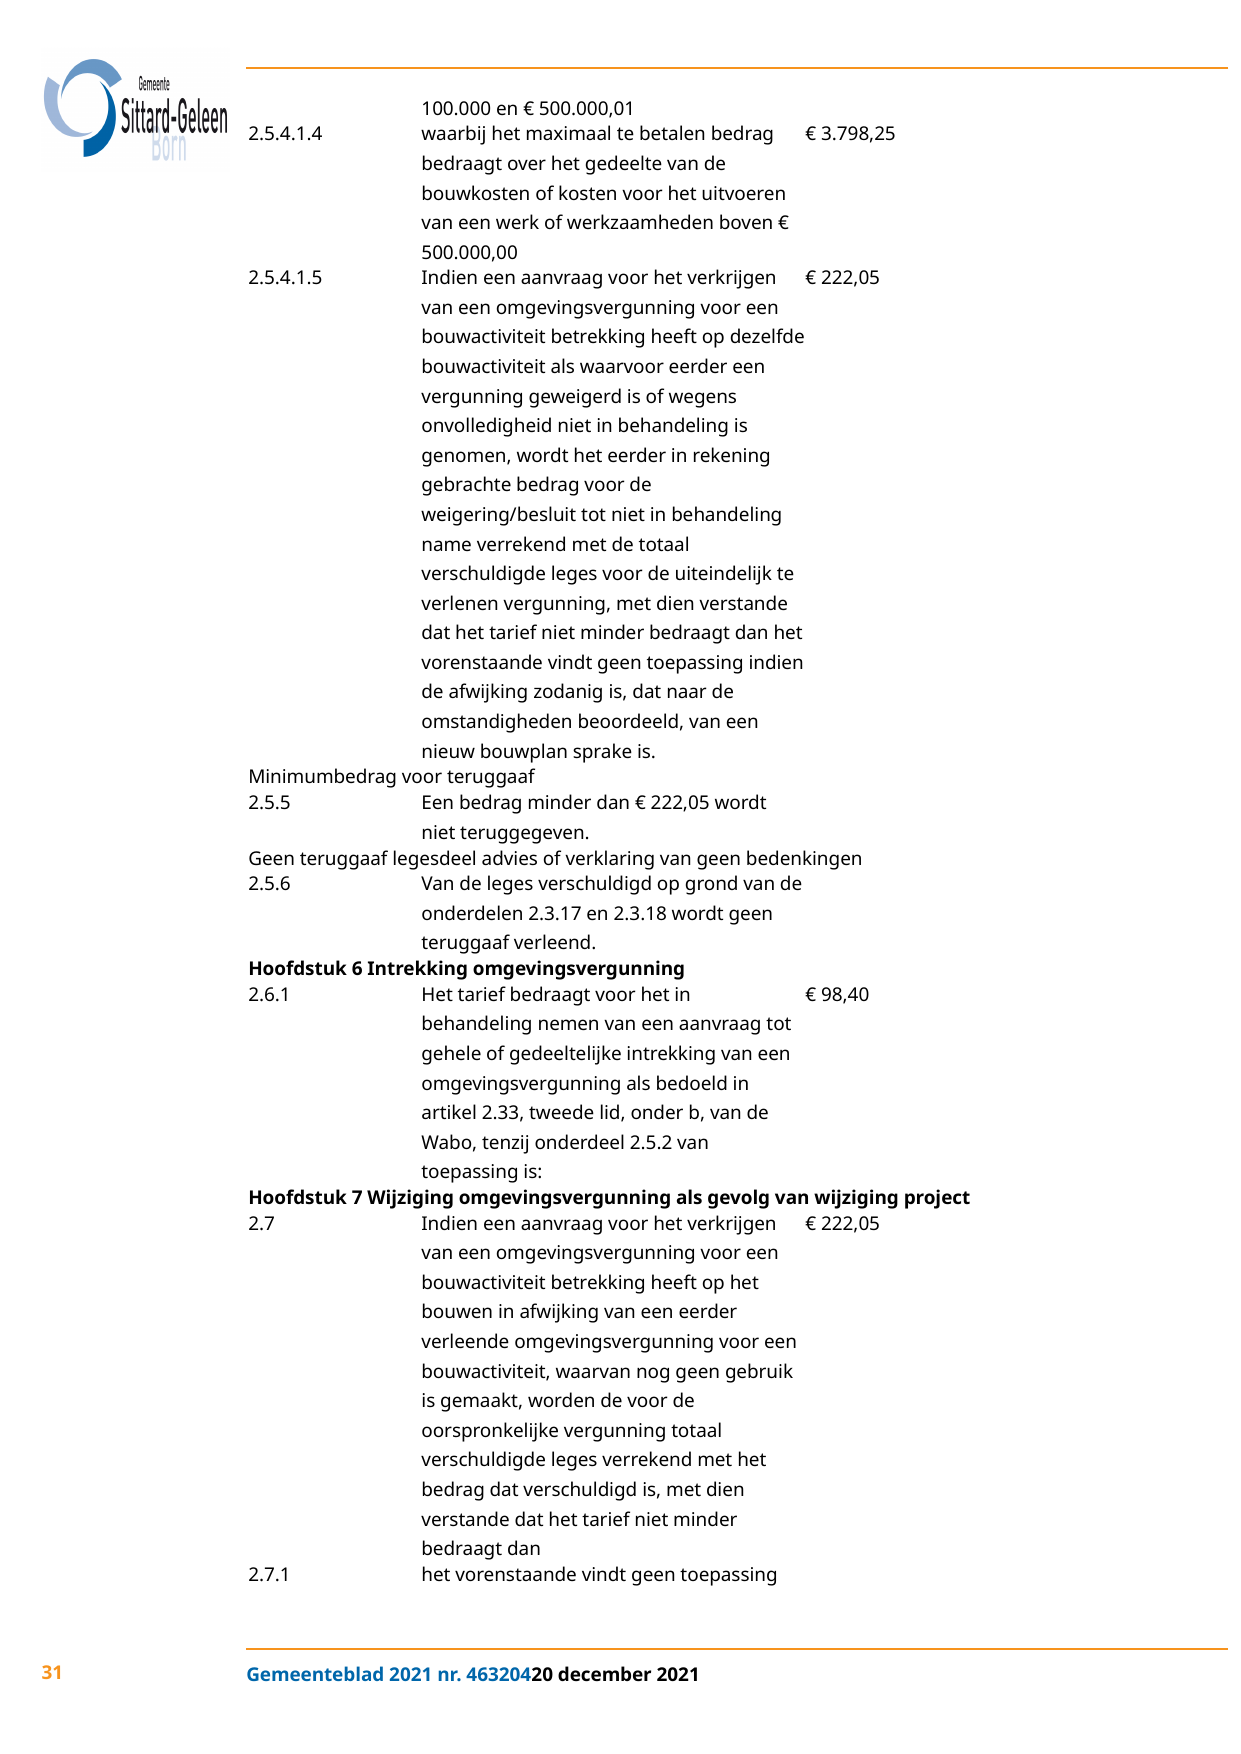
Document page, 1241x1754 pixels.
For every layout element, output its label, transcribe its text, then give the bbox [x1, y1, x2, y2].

table_cell [979, 121, 1152, 264]
table_cell € 222,05 [805, 1210, 978, 1561]
table_cell [979, 789, 1152, 845]
table_cell [979, 870, 1152, 955]
picture [41, 47, 231, 172]
table_cell Hoofdstuk 7 Wijziging omgevingsvergunning als gevolg van wijziging project [248, 1184, 1152, 1210]
table_cell het vorenstaande vindt geen toepassing [421, 1561, 805, 1587]
table_cell [979, 95, 1152, 121]
table_cell [979, 1561, 1152, 1587]
table_cell Minimumbedrag voor teruggaaf [248, 764, 978, 789]
table_cell [805, 870, 978, 955]
table_cell Indien een aanvraag voor het verkrijgen van een omgevingsvergunning voor een bouwactiviteit betrekking heeft op het bouwen in afwijking van een eerder verleende omgevingsvergunning voor een bouwactiviteit, waarvan nog geen gebruik is gemaakt, worden de voor de oorspronkelijke vergunning totaal verschuldigde leges verrekend met het bedrag dat verschuldigd is, met dien verstande dat het tarief niet minder bedraagt dan [421, 1210, 805, 1561]
table_cell 2.7 [248, 1210, 421, 1561]
table_cell Van de leges verschuldigd op grond van de onderdelen 2.3.17 en 2.3.18 wordt geen teruggaaf verleend. [421, 870, 805, 955]
table_cell [805, 1561, 978, 1587]
table_cell 2.5.4.1.5 [248, 265, 421, 764]
table_cell 2.5.4.1.4 [248, 121, 421, 264]
table_cell [979, 1210, 1152, 1561]
table_cell Hoofdstuk 6 Intrekking omgevingsvergunning [248, 955, 1152, 981]
table_cell [979, 265, 1152, 764]
table_cell Indien een aanvraag voor het verkrijgen van een omgevingsvergunning voor een bouwactiviteit betrekking heeft op dezelfde bouwactiviteit als waarvoor eerder een vergunning geweigerd is of wegens onvolledigheid niet in behandeling is genomen, wordt het eerder in rekening gebrachte bedrag voor de weigering/besluit tot niet in behandeling name verrekend met de totaal verschuldigde leges voor de uiteindelijk te verlenen vergunning, met dien verstande dat het tarief niet minder bedraagt dan het vorenstaande vindt geen toepassing indien de afwijking zodanig is, dat naar de omstandigheden beoordeeld, van een nieuw bouwplan sprake is. [421, 265, 805, 764]
table_cell € 3.798,25 [805, 121, 978, 264]
table_cell Het tarief bedraagt voor het in behandeling nemen van een aanvraag tot gehele of gedeeltelijke intrekking van een omgevingsvergunning als bedoeld in artikel 2.33, tweede lid, onder b, van de Wabo, tenzij onderdeel 2.5.2 van toepassing is: [421, 981, 805, 1184]
table_cell Geen teruggaaf legesdeel advies of verklaring van geen bedenkingen [248, 845, 978, 870]
table_cell € 222,05 [805, 265, 978, 764]
table_cell [979, 981, 1152, 1184]
table_cell [805, 95, 978, 121]
table_cell Een bedrag minder dan € 222,05 wordt niet teruggegeven. [421, 789, 805, 845]
table_cell 2.5.5 [248, 789, 421, 845]
table_cell [248, 95, 421, 121]
table_cell € 98,40 [805, 981, 978, 1184]
table_cell 100.000 en € 500.000,01 [421, 95, 805, 121]
table_cell [805, 789, 978, 845]
table_cell 2.6.1 [248, 981, 421, 1184]
table_cell 2.7.1 [248, 1561, 421, 1587]
table_cell 2.5.6 [248, 870, 421, 955]
table_cell waarbij het maximaal te betalen bedrag bedraagt over het gedeelte van de bouwkosten of kosten voor het uitvoeren van een werk of werkzaamheden boven € 500.000,00 [421, 121, 805, 264]
